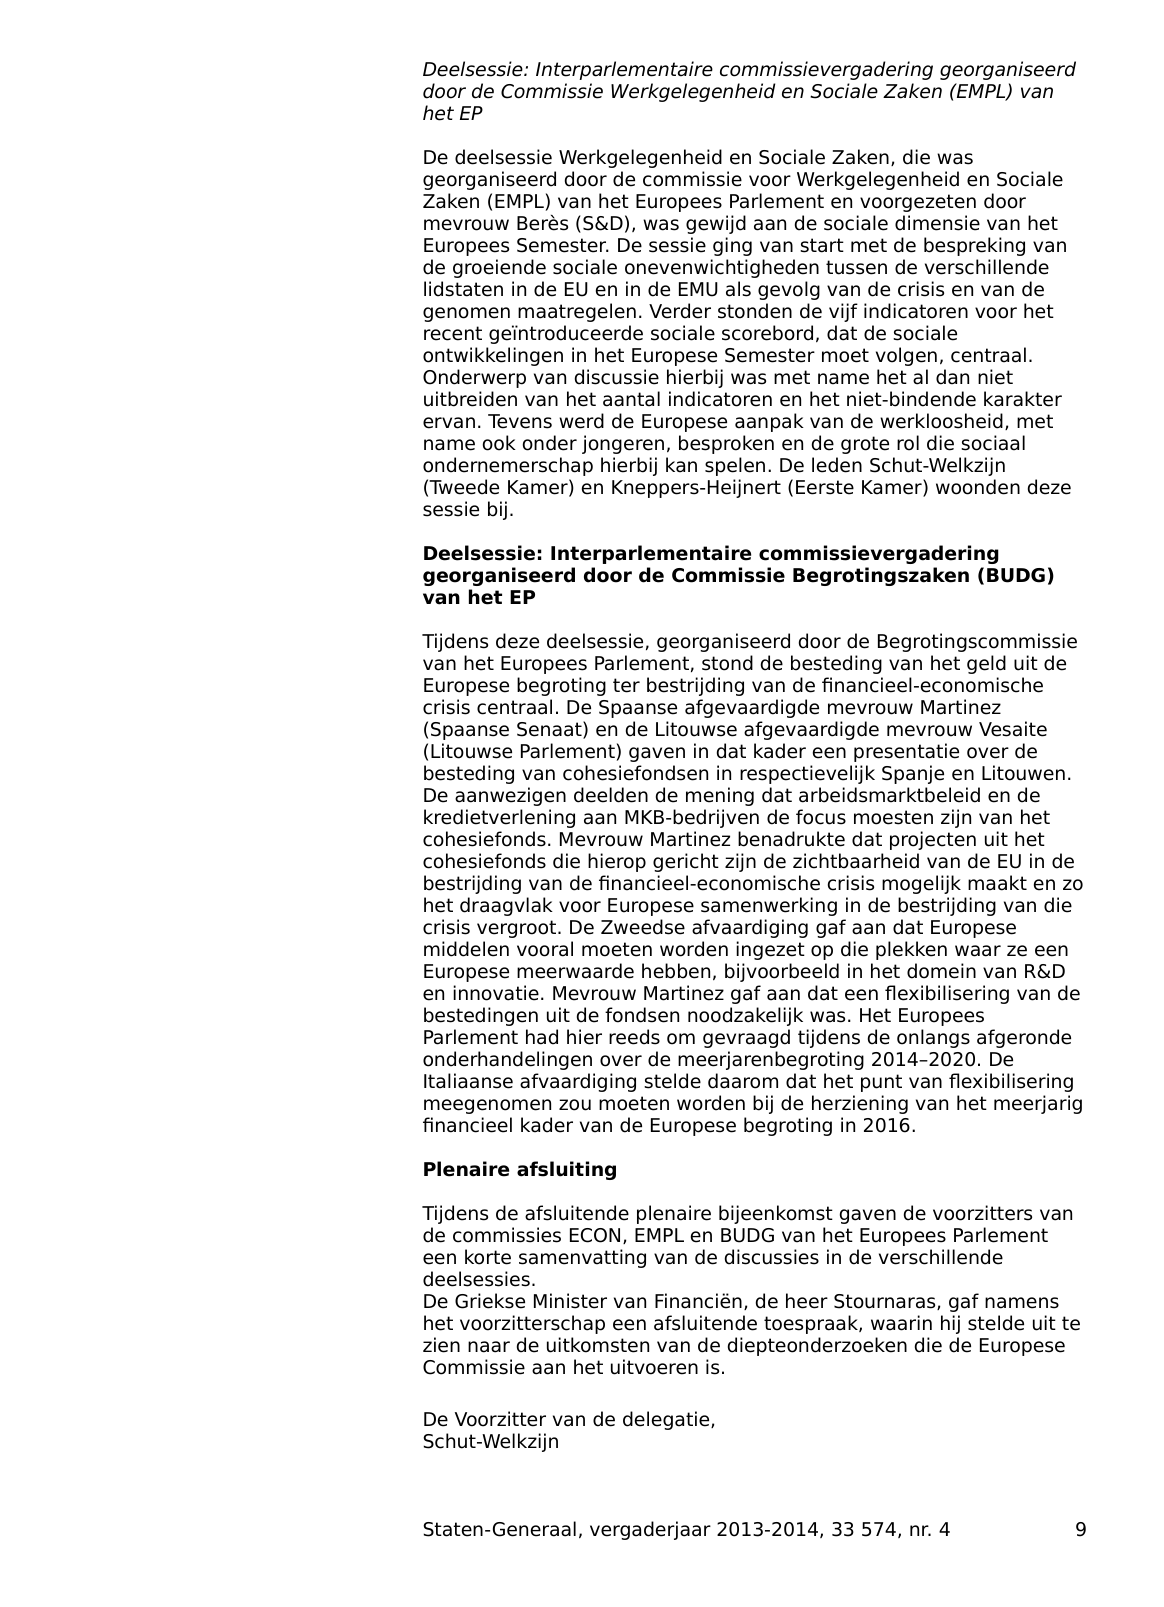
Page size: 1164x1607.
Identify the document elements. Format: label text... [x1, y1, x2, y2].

subtitle Deelsessie: Interparlementaire commissievergadering georganiseerd door de Commissie Werkgelegenheid en Sociale Zaken (EMPL) van het EP [422, 59, 1087, 125]
text Tijdens de afsluitende plenaire bijeenkomst gaven de voorzitters van de commissies ECON, EMPL en BUDG van het Europees Parlement een korte samenvatting van de discussies in de verschillende deelsessies. [422, 1203, 1087, 1291]
text De deelsessie Werkgelegenheid en Sociale Zaken, die was georganiseerd door de commissie voor Werkgelegenheid en Sociale Zaken (EMPL) van het Europees Parlement en voorgezeten door mevrouw Berès (S&D), was gewijd aan de sociale dimensie van het Europees Semester. De sessie ging van start met de bespreking van de groeiende sociale onevenwichtigheden tussen de verschillende lidstaten in de EU en in de EMU als gevolg van de crisis en van de genomen maatregelen. Verder stonden de vijf indicatoren voor het recent geïntroduceerde sociale scorebord, dat de sociale ontwikkelingen in het Europese Semester moet volgen, centraal. Onderwerp van discussie hierbij was met name het al dan niet uitbreiden van het aantal indicatoren en het niet-bindende karakter ervan. Tevens werd de Europese aanpak van de werkloosheid, met name ook onder jongeren, besproken en de grote rol die sociaal ondernemerschap hierbij kan spelen. De leden Schut-Welkzijn (Tweede Kamer) en Kneppers-Heijnert (Eerste Kamer) woonden deze sessie bij. [422, 147, 1087, 521]
text De Voorzitter van de delegatie, Schut-Welkzijn [422, 1409, 1087, 1453]
subtitle Plenaire afsluiting [422, 1159, 1087, 1181]
subtitle Deelsessie: Interparlementaire commissievergadering georganiseerd door de Commissie Begrotingszaken (BUDG) van het EP [422, 543, 1087, 609]
text Tijdens deze deelsessie, georganiseerd door de Begrotingscommissie van het Europees Parlement, stond de besteding van het geld uit de Europese begroting ter bestrijding van de financieel-economische crisis centraal. De Spaanse afgevaardigde mevrouw Martinez (Spaanse Senaat) en de Litouwse afgevaardigde mevrouw Vesaite (Litouwse Parlement) gaven in dat kader een presentatie over de besteding van cohesiefondsen in respectievelijk Spanje en Litouwen. [422, 631, 1087, 785]
text De aanwezigen deelden de mening dat arbeidsmarktbeleid en de kredietverlening aan MKB-bedrijven de focus moesten zijn van het cohesiefonds. Mevrouw Martinez benadrukte dat projecten uit het cohesiefonds die hierop gericht zijn de zichtbaarheid van de EU in de bestrijding van de financieel-economische crisis mogelijk maakt en zo het draagvlak voor Europese samenwerking in de bestrijding van die crisis vergroot. De Zweedse afvaardiging gaf aan dat Europese middelen vooral moeten worden ingezet op die plekken waar ze een Europese meerwaarde hebben, bijvoorbeeld in het domein van R&D en innovatie. Mevrouw Martinez gaf aan dat een flexibilisering van de bestedingen uit de fondsen noodzakelijk was. Het Europees Parlement had hier reeds om gevraagd tijdens de onlangs afgeronde onderhandelingen over de meerjarenbegroting 2014–2020. De Italiaanse afvaardiging stelde daarom dat het punt van flexibilisering meegenomen zou moeten worden bij de herziening van het meerjarig financieel kader van de Europese begroting in 2016. [422, 785, 1087, 1137]
text De Griekse Minister van Financiën, de heer Stournaras, gaf namens het voorzitterschap een afsluitende toespraak, waarin hij stelde uit te zien naar de uitkomsten van de diepteonderzoeken die de Europese Commissie aan het uitvoeren is. [422, 1291, 1087, 1379]
